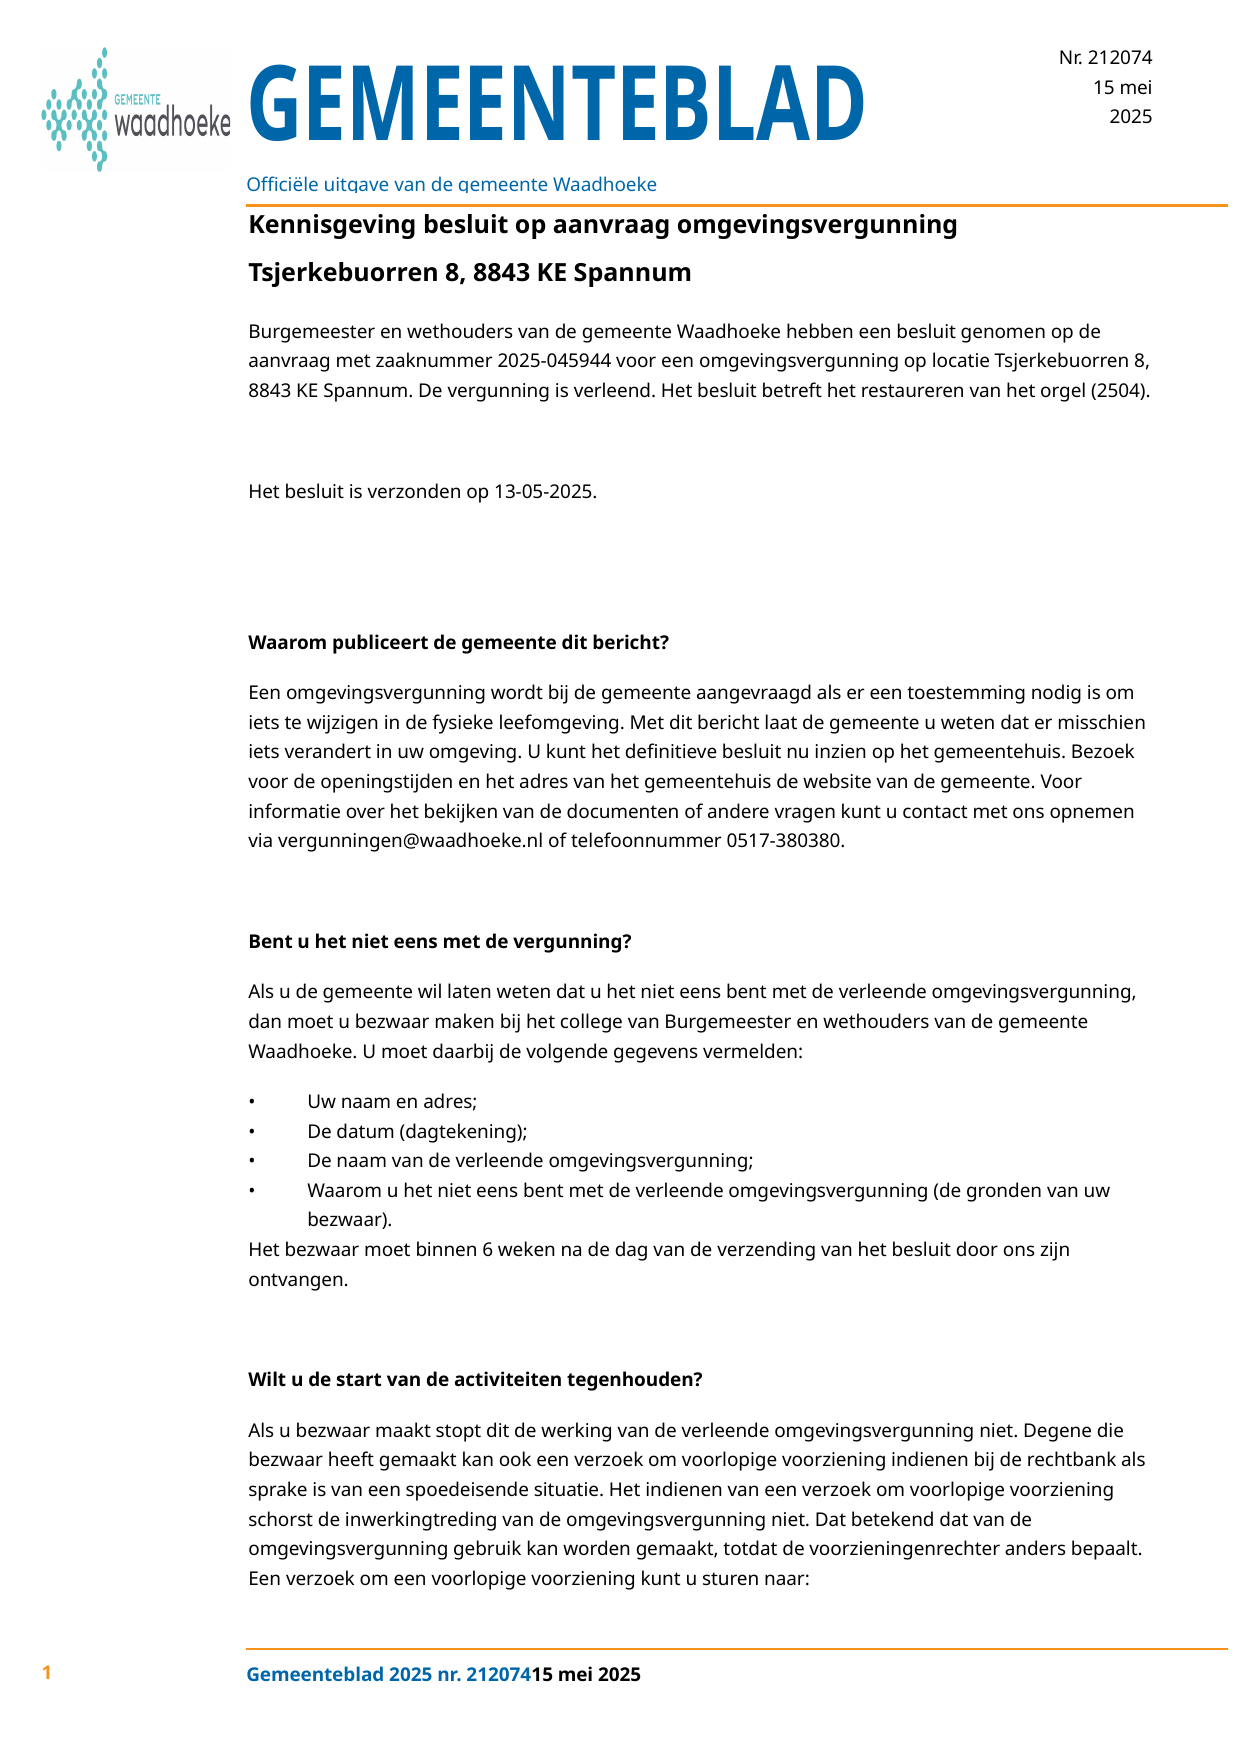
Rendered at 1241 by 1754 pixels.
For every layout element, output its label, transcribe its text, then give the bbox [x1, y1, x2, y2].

text Waarom publiceert de gemeente dit bericht? [248, 629, 1152, 655]
list De naam van de verleende omgevingsvergunning; [248, 1147, 1152, 1173]
text Wilt u de start van de activiteiten tegenhouden? [248, 1367, 1152, 1392]
list Waarom u het niet eens bent met de verleende omgevingsvergunning (de gronden van uw bezwaar). [248, 1177, 1152, 1232]
text Burgemeester en wethouders van de gemeente Waadhoeke hebben een besluit genomen op de aanvraag met zaaknummer 2025-045944 voor een omgevingsvergunning op locatie Tsjerkebuorren 8, 8843 KE Spannum. De vergunning is verleend. Het besluit betreft het restaureren van het orgel (2504). [248, 318, 1152, 403]
picture [41, 47, 231, 172]
text Een omgevingsvergunning wordt bij de gemeente aangevraagd als er een toestemming nodig is om iets te wijzigen in de fysieke leefomgeving. Met dit bericht laat de gemeente u weten dat er misschien iets verandert in uw omgeving. U kunt het definitieve besluit nu inzien op het gemeentehuis. Bezoek voor de openingstijden en het adres van het gemeentehuis de website van de gemeente. Voor informatie over het bekijken van de documenten of andere vragen kunt u contact met ons opnemen via vergunningen@waadhoeke.nl of telefoonnummer 0517-380380. [248, 679, 1152, 853]
text Kennisgeving besluit op aanvraag omgevingsvergunning Tsjerkebuorren 8, 8843 KE Spannum [248, 207, 1152, 288]
text Als u bezwaar maakt stopt dit de werking van de verleende omgevingsvergunning niet. Degene die bezwaar heeft gemaakt kan ook een verzoek om voorlopige voorziening indienen bij de rechtbank als sprake is van een spoedeisende situatie. Het indienen van een verzoek om voorlopige voorziening schorst de inwerkingtreding van de omgevingsvergunning niet. Dat betekend dat van de omgevingsvergunning gebruik kan worden gemaakt, totdat de voorzieningenrechter anders bepaalt. Een verzoek om een voorlopige voorziening kunt u sturen naar: [248, 1417, 1152, 1591]
list De datum (dagtekening); [248, 1118, 1152, 1144]
text Bent u het niet eens met de vergunning? [248, 928, 1152, 954]
text Het besluit is verzonden op 13-05-2025. [248, 478, 1152, 504]
text Als u de gemeente wil laten weten dat u het niet eens bent met de verleende omgevingsvergunning, dan moet u bezwaar maken bij het college van Burgemeester en wethouders van de gemeente Waadhoeke. U moet daarbij de volgende gegevens vermelden: [248, 979, 1152, 1064]
list Uw naam en adres; [248, 1088, 1152, 1114]
text Het bezwaar moet binnen 6 weken na de dag van de verzending van het besluit door ons zijn ontvangen. [248, 1236, 1152, 1292]
